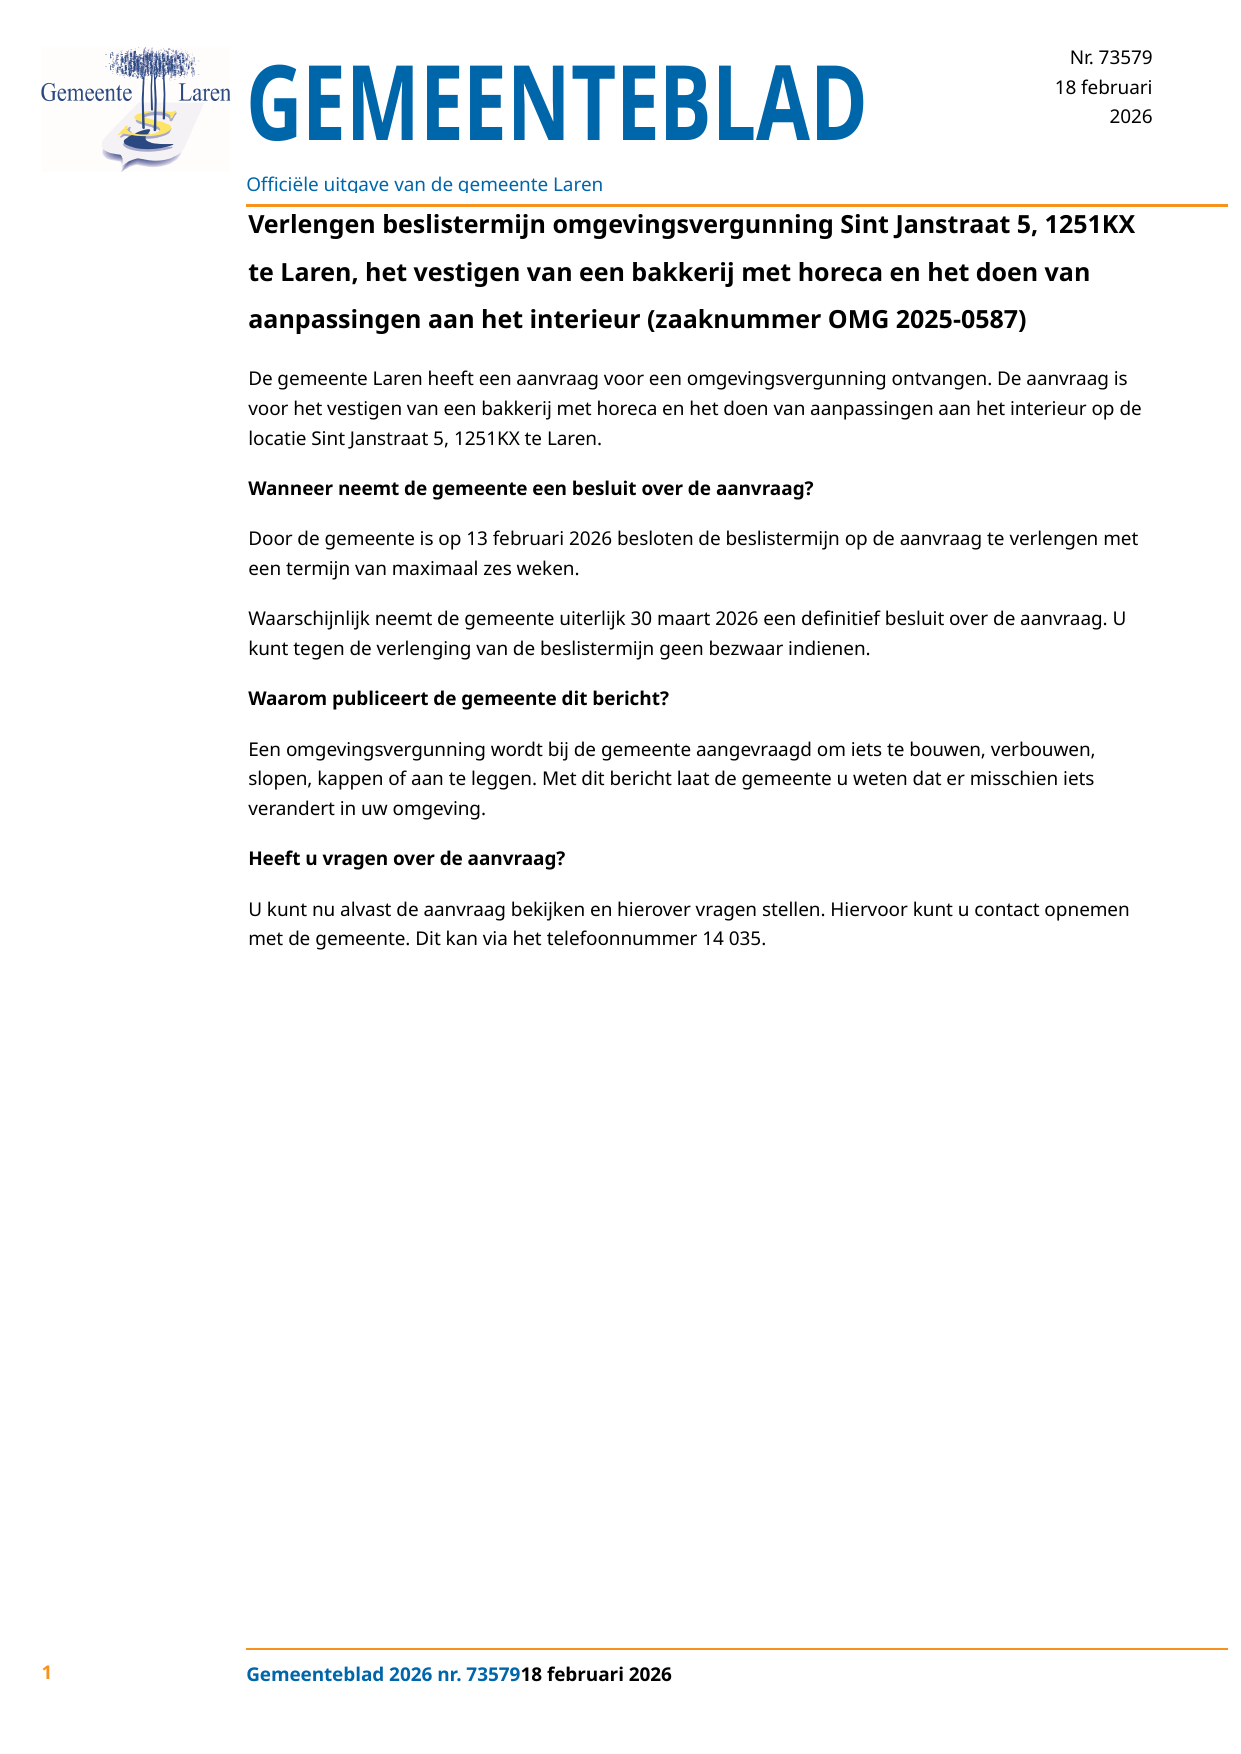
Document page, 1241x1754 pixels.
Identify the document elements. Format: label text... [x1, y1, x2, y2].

text De gemeente Laren heeft een aanvraag voor een omgevingsvergunning ontvangen. De aanvraag is voor het vestigen van een bakkerij met horeca en het doen van aanpassingen aan het interieur op de locatie Sint Janstraat 5, 1251KX te Laren. [248, 366, 1152, 450]
text U kunt nu alvast de aanvraag bekijken en hierover vragen stellen. Hiervoor kunt u contact opnemen met de gemeente. Dit kan via het telefoonnummer 14 035. [248, 896, 1152, 951]
text Wanneer neemt de gemeente een besluit over de aanvraag? [248, 475, 1152, 501]
text Waarom publiceert de gemeente dit bericht? [248, 686, 1152, 711]
text Een omgevingsvergunning wordt bij de gemeente aangevraagd om iets te bouwen, verbouwen, slopen, kappen of aan te leggen. Met dit bericht laat de gemeente u weten dat er misschien iets verandert in uw omgeving. [248, 736, 1152, 821]
picture [41, 47, 231, 172]
text Verlengen beslistermijn omgevingsvergunning Sint Janstraat 5, 1251KX te Laren, het vestigen van een bakkerij met horeca en het doen van aanpassingen aan het interieur (zaaknummer OMG 2025-0587) [248, 207, 1152, 336]
text Door de gemeente is op 13 februari 2026 besloten de beslistermijn op de aanvraag te verlengen met een termijn van maximaal zes weken. [248, 526, 1152, 581]
text Heeft u vragen over de aanvraag? [248, 846, 1152, 871]
text Waarschijnlijk neemt de gemeente uiterlijk 30 maart 2026 een definitief besluit over de aanvraag. U kunt tegen de verlenging van de beslistermijn geen bezwaar indienen. [248, 606, 1152, 661]
